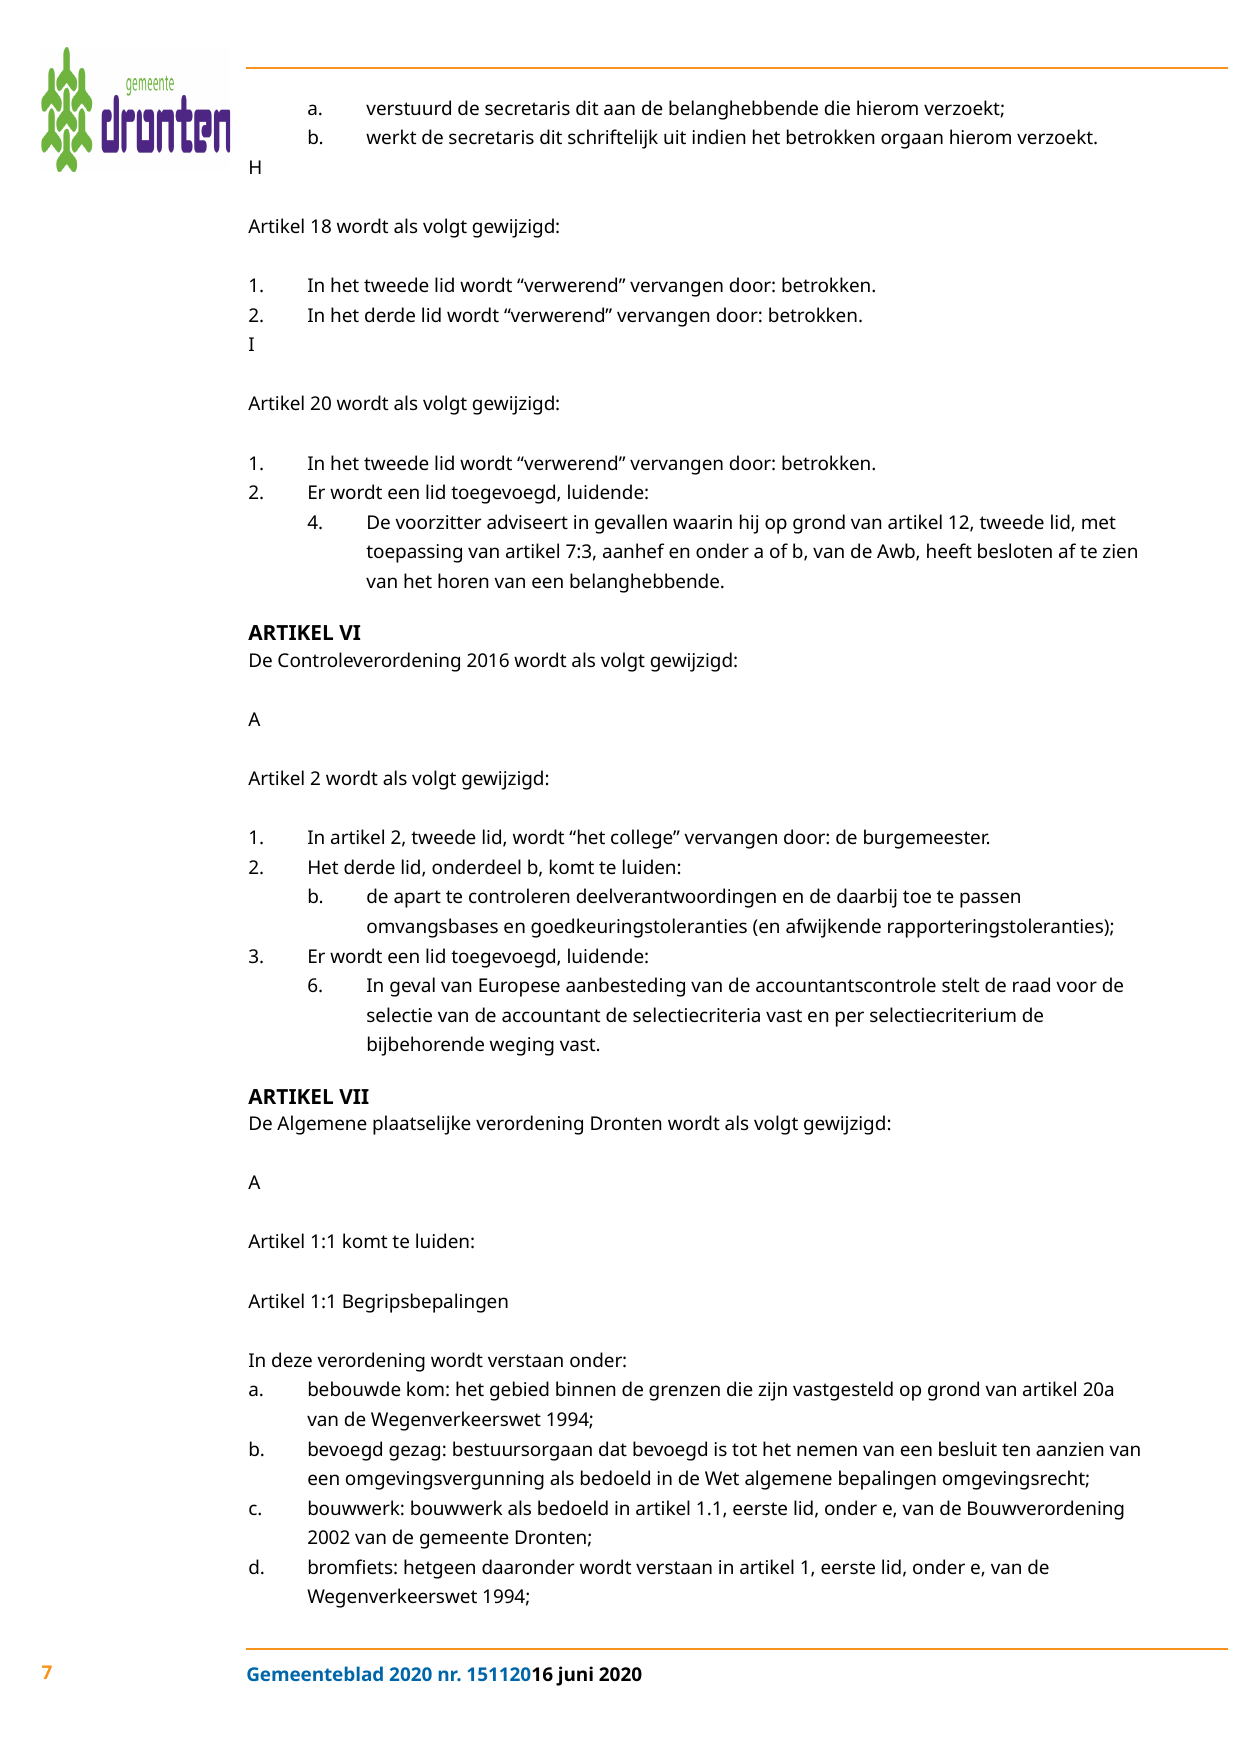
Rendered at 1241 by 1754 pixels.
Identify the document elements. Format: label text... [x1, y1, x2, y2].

picture [41, 47, 231, 172]
text Artikel 2 wordt als volgt gewijzigd: [248, 765, 1152, 791]
text Artikel 1:1 Begripsbepalingen [248, 1288, 1152, 1314]
text Artikel 18 wordt als volgt gewijzigd: [248, 213, 1152, 239]
list In het derde lid wordt “verwerend” vervangen door: betrokken. [248, 302, 1152, 328]
list bromfiets: hetgeen daaronder wordt verstaan in artikel 1, eerste lid, onder e, van de Wegenverkeerswet 1994; [248, 1554, 1152, 1609]
text A [248, 706, 1152, 732]
list bebouwde kom: het gebied binnen de grenzen die zijn vastgesteld op grond van artikel 20a van de Wegenverkeerswet 1994; [248, 1377, 1152, 1432]
list Het derde lid, onderdeel b, komt te luiden: [248, 854, 1152, 880]
text A [248, 1169, 1152, 1195]
text H [248, 154, 1152, 180]
list werkt de secretaris dit schriftelijk uit indien het betrokken orgaan hierom verzoekt. [307, 124, 1152, 150]
text In deze verordening wordt verstaan onder: [248, 1347, 1152, 1373]
text I [248, 331, 1152, 357]
text Artikel 1:1 komt te luiden: [248, 1229, 1152, 1254]
list In artikel 2, tweede lid, wordt “het college” vervangen door: de burgemeester. [248, 824, 1152, 850]
list verstuurd de secretaris dit aan de belanghebbende die hierom verzoekt; [307, 95, 1152, 121]
list De voorzitter adviseert in gevallen waarin hij op grond van artikel 12, tweede lid, met toepassing van artikel 7:3, aanhef en onder a of b, van de Awb, heeft besloten af te zien van het horen van een belanghebbende. [307, 509, 1152, 594]
list de apart te controleren deelverantwoordingen en de daarbij toe te passen omvangsbases en goedkeuringstoleranties (en afwijkende rapporteringstoleranties); [307, 884, 1152, 939]
list In het tweede lid wordt “verwerend” vervangen door: betrokken. [248, 272, 1152, 298]
text Artikel 20 wordt als volgt gewijzigd: [248, 391, 1152, 416]
text De Controleverordening 2016 wordt als volgt gewijzigd: [248, 647, 1152, 673]
text ARTIKEL VII [248, 1082, 1152, 1110]
list In het tweede lid wordt “verwerend” vervangen door: betrokken. [248, 450, 1152, 476]
list bouwwerk: bouwwerk als bedoeld in artikel 1.1, eerste lid, onder e, van de Bouwverordening 2002 van de gemeente Dronten; [248, 1495, 1152, 1550]
list bevoegd gezag: bestuursorgaan dat bevoegd is tot het nemen van een besluit ten aanzien van een omgevingsvergunning als bedoeld in de Wet algemene bepalingen omgevingsrecht; [248, 1436, 1152, 1491]
text De Algemene plaatselijke verordening Dronten wordt als volgt gewijzigd: [248, 1110, 1152, 1136]
text ARTIKEL VI [248, 618, 1152, 647]
list Er wordt een lid toegevoegd, luidende: [248, 479, 1152, 505]
list Er wordt een lid toegevoegd, luidende: [248, 943, 1152, 968]
list In geval van Europese aanbesteding van de accountantscontrole stelt de raad voor de selectie van de accountant de selectiecriteria vast en per selectiecriterium de bijbehorende weging vast. [307, 972, 1152, 1057]
